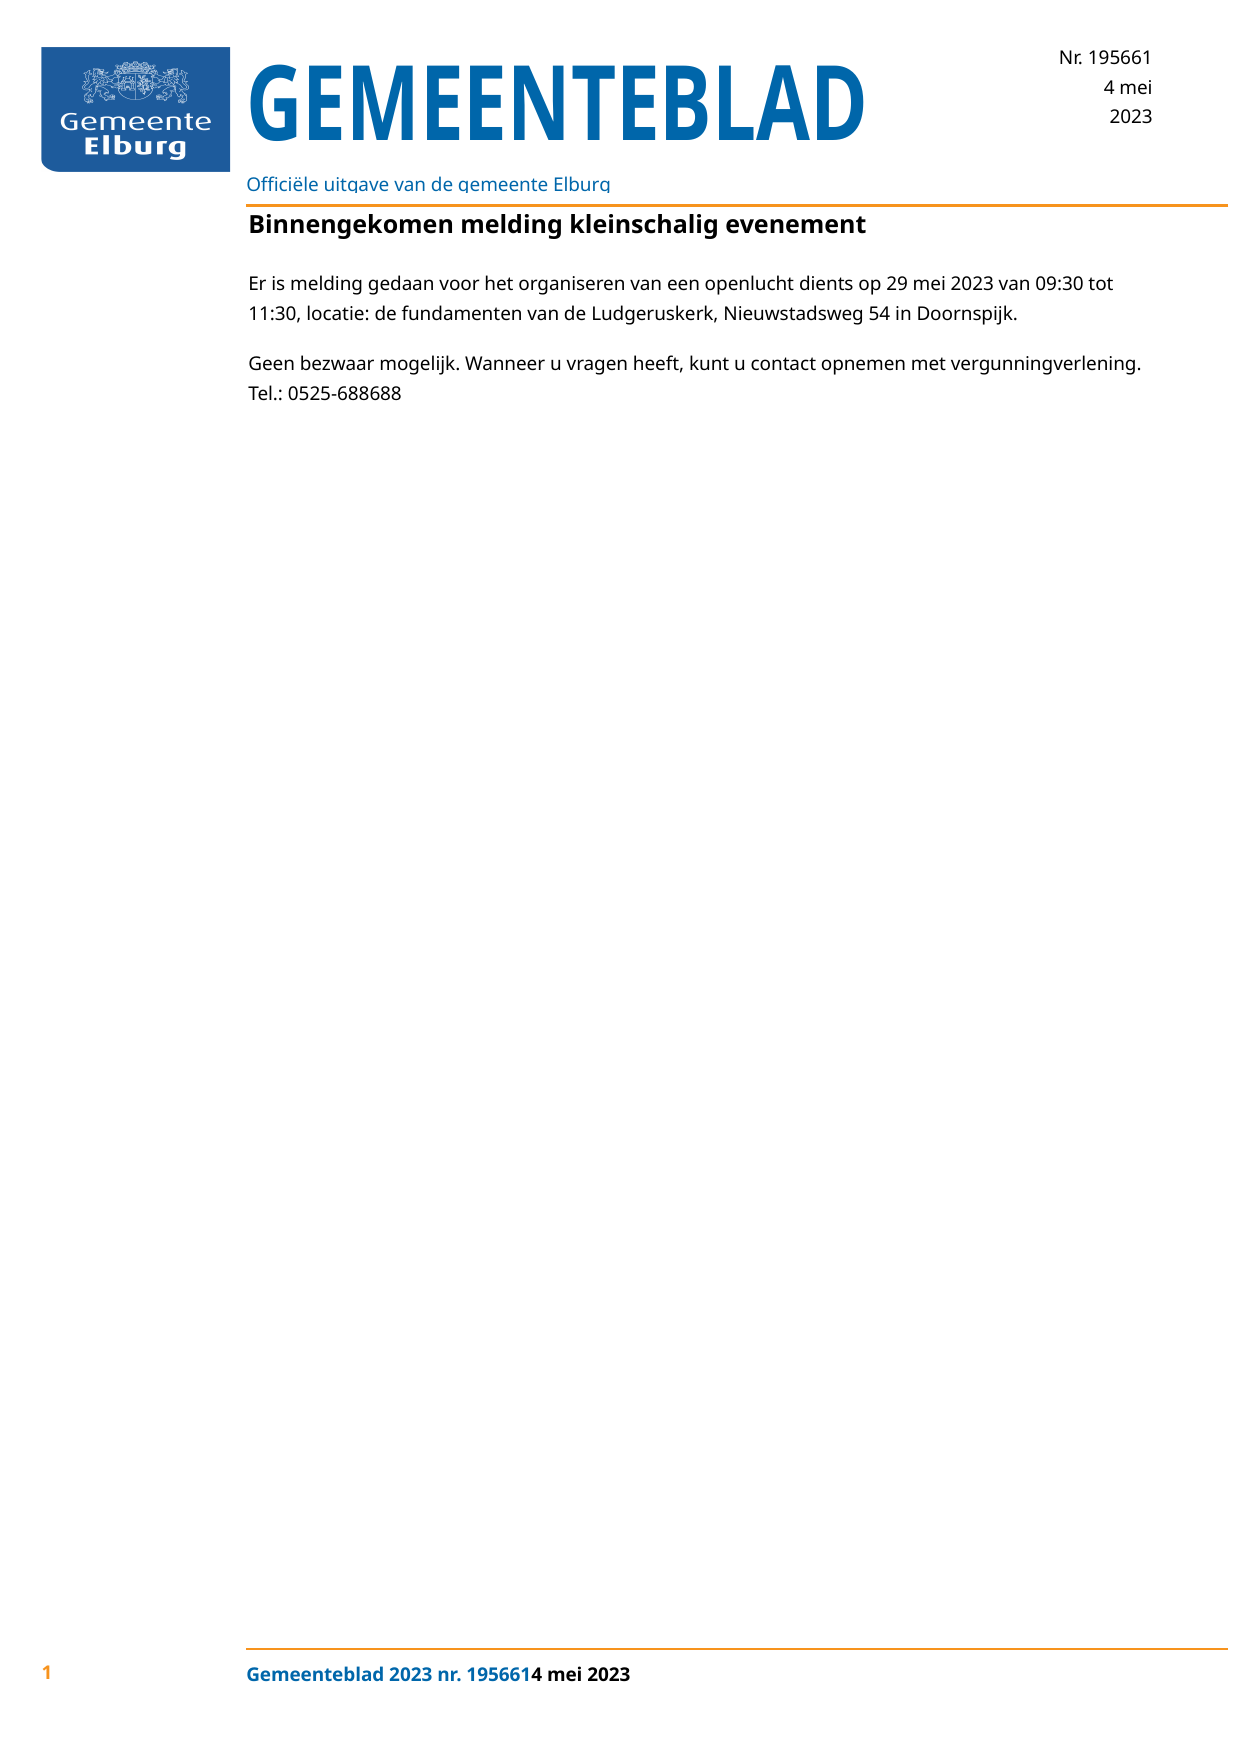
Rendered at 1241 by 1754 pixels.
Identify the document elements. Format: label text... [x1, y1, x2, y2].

text Geen bezwaar mogelijk. Wanneer u vragen heeft, kunt u contact opnemen met vergunningverlening. Tel.: 0525-688688 [248, 350, 1152, 406]
text Er is melding gedaan voor het organiseren van een openlucht dients op 29 mei 2023 van 09:30 tot 11:30, locatie: de fundamenten van de Ludgeruskerk, Nieuwstadsweg 54 in Doornspijk. [248, 270, 1152, 326]
picture [41, 47, 231, 172]
text Binnengekomen melding kleinschalig evenement [248, 207, 1152, 241]
